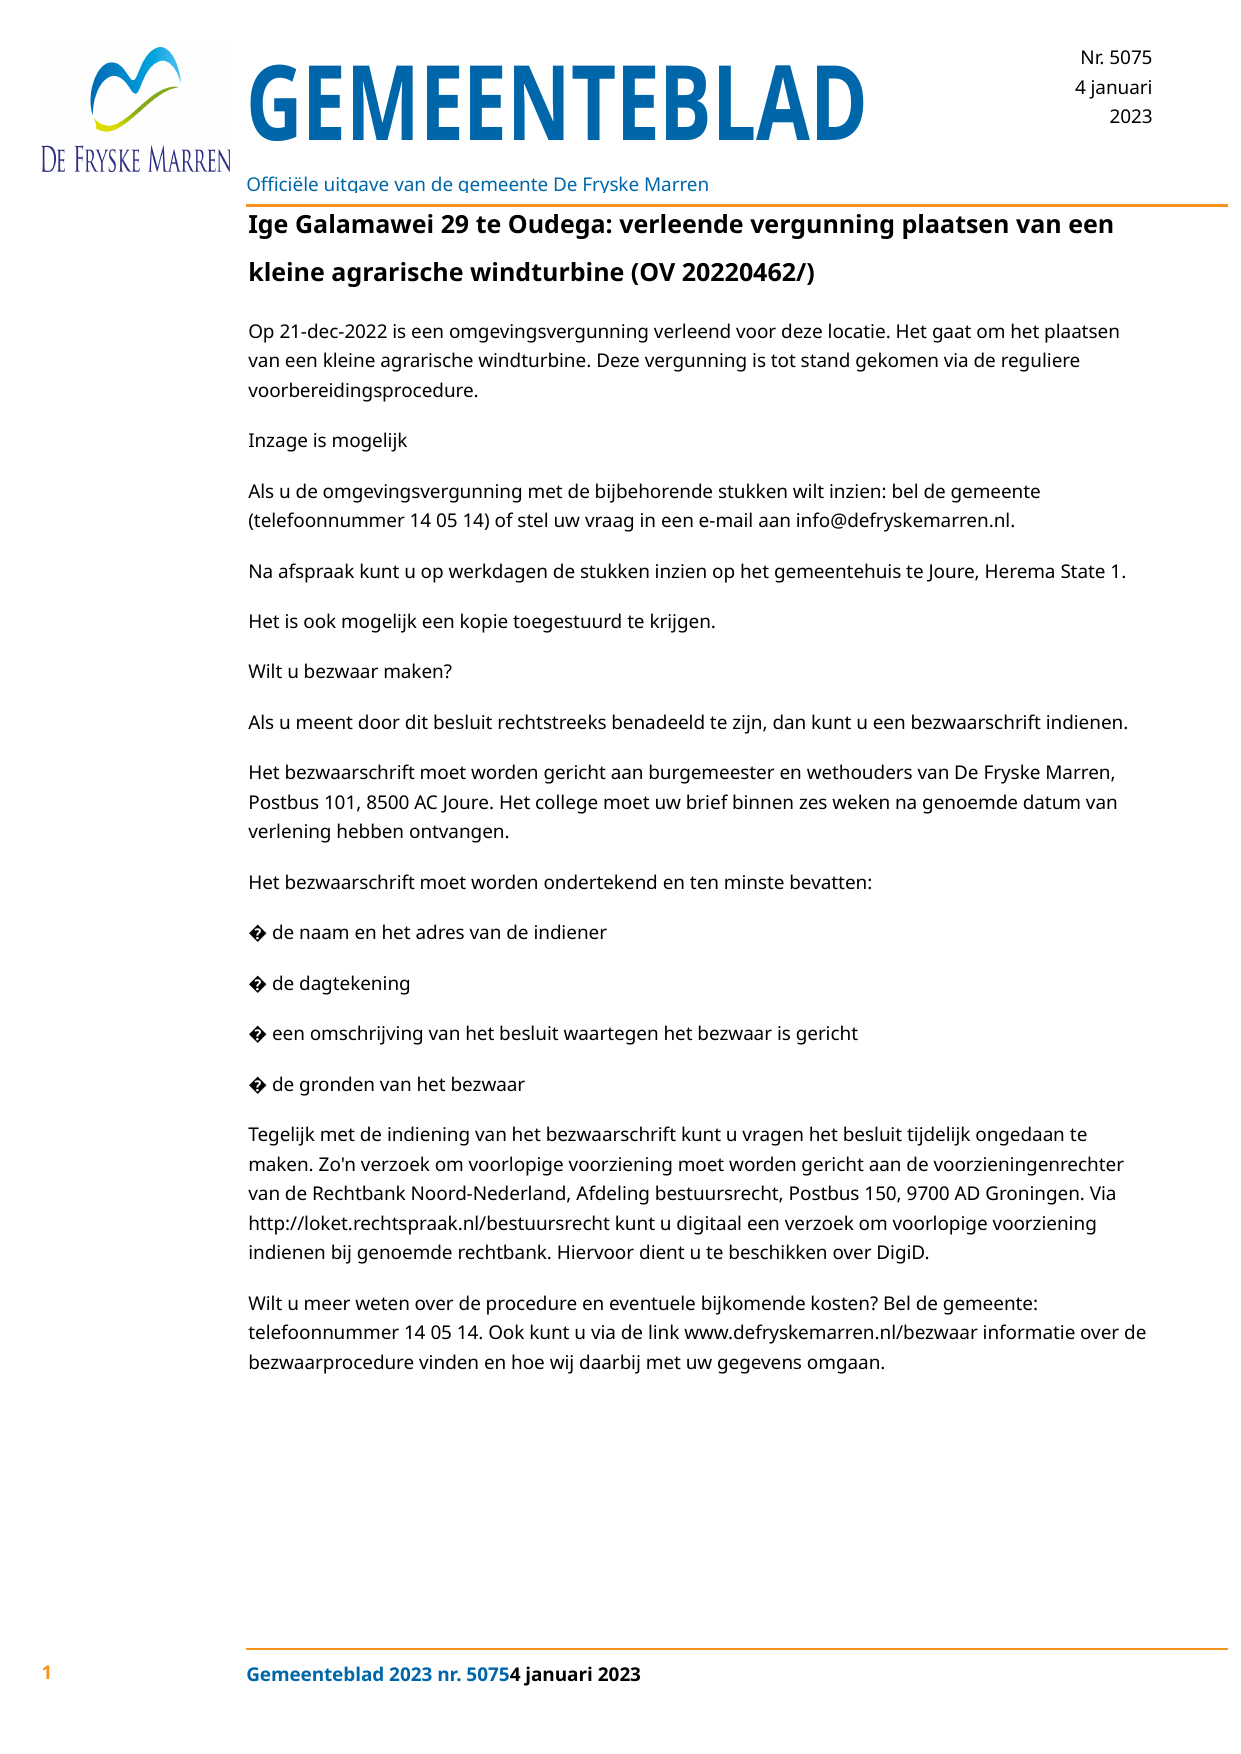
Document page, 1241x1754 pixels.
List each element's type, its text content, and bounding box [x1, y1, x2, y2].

text Het bezwaarschrift moet worden ondertekend en ten minste bevatten: [248, 869, 1152, 895]
text � de gronden van het bezwaar [248, 1071, 1152, 1097]
text � de dagtekening [248, 970, 1152, 996]
text Inzage is mogelijk [248, 427, 1152, 453]
text Op 21-dec-2022 is een omgevingsvergunning verleend voor deze locatie. Het gaat om het plaatsen van een kleine agrarische windturbine. Deze vergunning is tot stand gekomen via de reguliere voorbereidingsprocedure. [248, 318, 1152, 403]
text Het bezwaarschrift moet worden gericht aan burgemeester en wethouders van De Fryske Marren, Postbus 101, 8500 AC Joure. Het college moet uw brief binnen zes weken na genoemde datum van verlening hebben ontvangen. [248, 759, 1152, 844]
text Ige Galamawei 29 te Oudega: verleende vergunning plaatsen van een kleine agrarische windturbine (OV 20220462/) [248, 207, 1152, 288]
text Wilt u bezwaar maken? [248, 659, 1152, 684]
text Na afspraak kunt u op werkdagen de stukken inzien op het gemeentehuis te Joure, Herema State 1. [248, 558, 1152, 584]
text � de naam en het adres van de indiener [248, 919, 1152, 945]
text Als u de omgevingsvergunning met de bijbehorende stukken wilt inzien: bel de gemeente (telefoonnummer 14 05 14) of stel uw vraag in een e-mail aan info@defryskemarren.nl. [248, 478, 1152, 533]
picture [41, 47, 231, 172]
text Wilt u meer weten over de procedure en eventuele bijkomende kosten? Bel de gemeente: telefoonnummer 14 05 14. Ook kunt u via de link www.defryskemarren.nl/bezwaar informatie over de bezwaarprocedure vinden en hoe wij daarbij met uw gegevens omgaan. [248, 1290, 1152, 1375]
text Het is ook mogelijk een kopie toegestuurd te krijgen. [248, 608, 1152, 634]
text Tegelijk met de indiening van het bezwaarschrift kunt u vragen het besluit tijdelijk ongedaan te maken. Zo'n verzoek om voorlopige voorziening moet worden gericht aan de voorzieningenrechter van de Rechtbank Noord-Nederland, Afdeling bestuursrecht, Postbus 150, 9700 AD Groningen. Via http://loket.rechtspraak.nl/bestuursrecht kunt u digitaal een verzoek om voorlopige voorziening indienen bij genoemde rechtbank. Hiervoor dient u te beschikken over DigiD. [248, 1121, 1152, 1265]
text � een omschrijving van het besluit waartegen het bezwaar is gericht [248, 1020, 1152, 1046]
text Als u meent door dit besluit rechtstreeks benadeeld te zijn, dan kunt u een bezwaarschrift indienen. [248, 709, 1152, 735]
